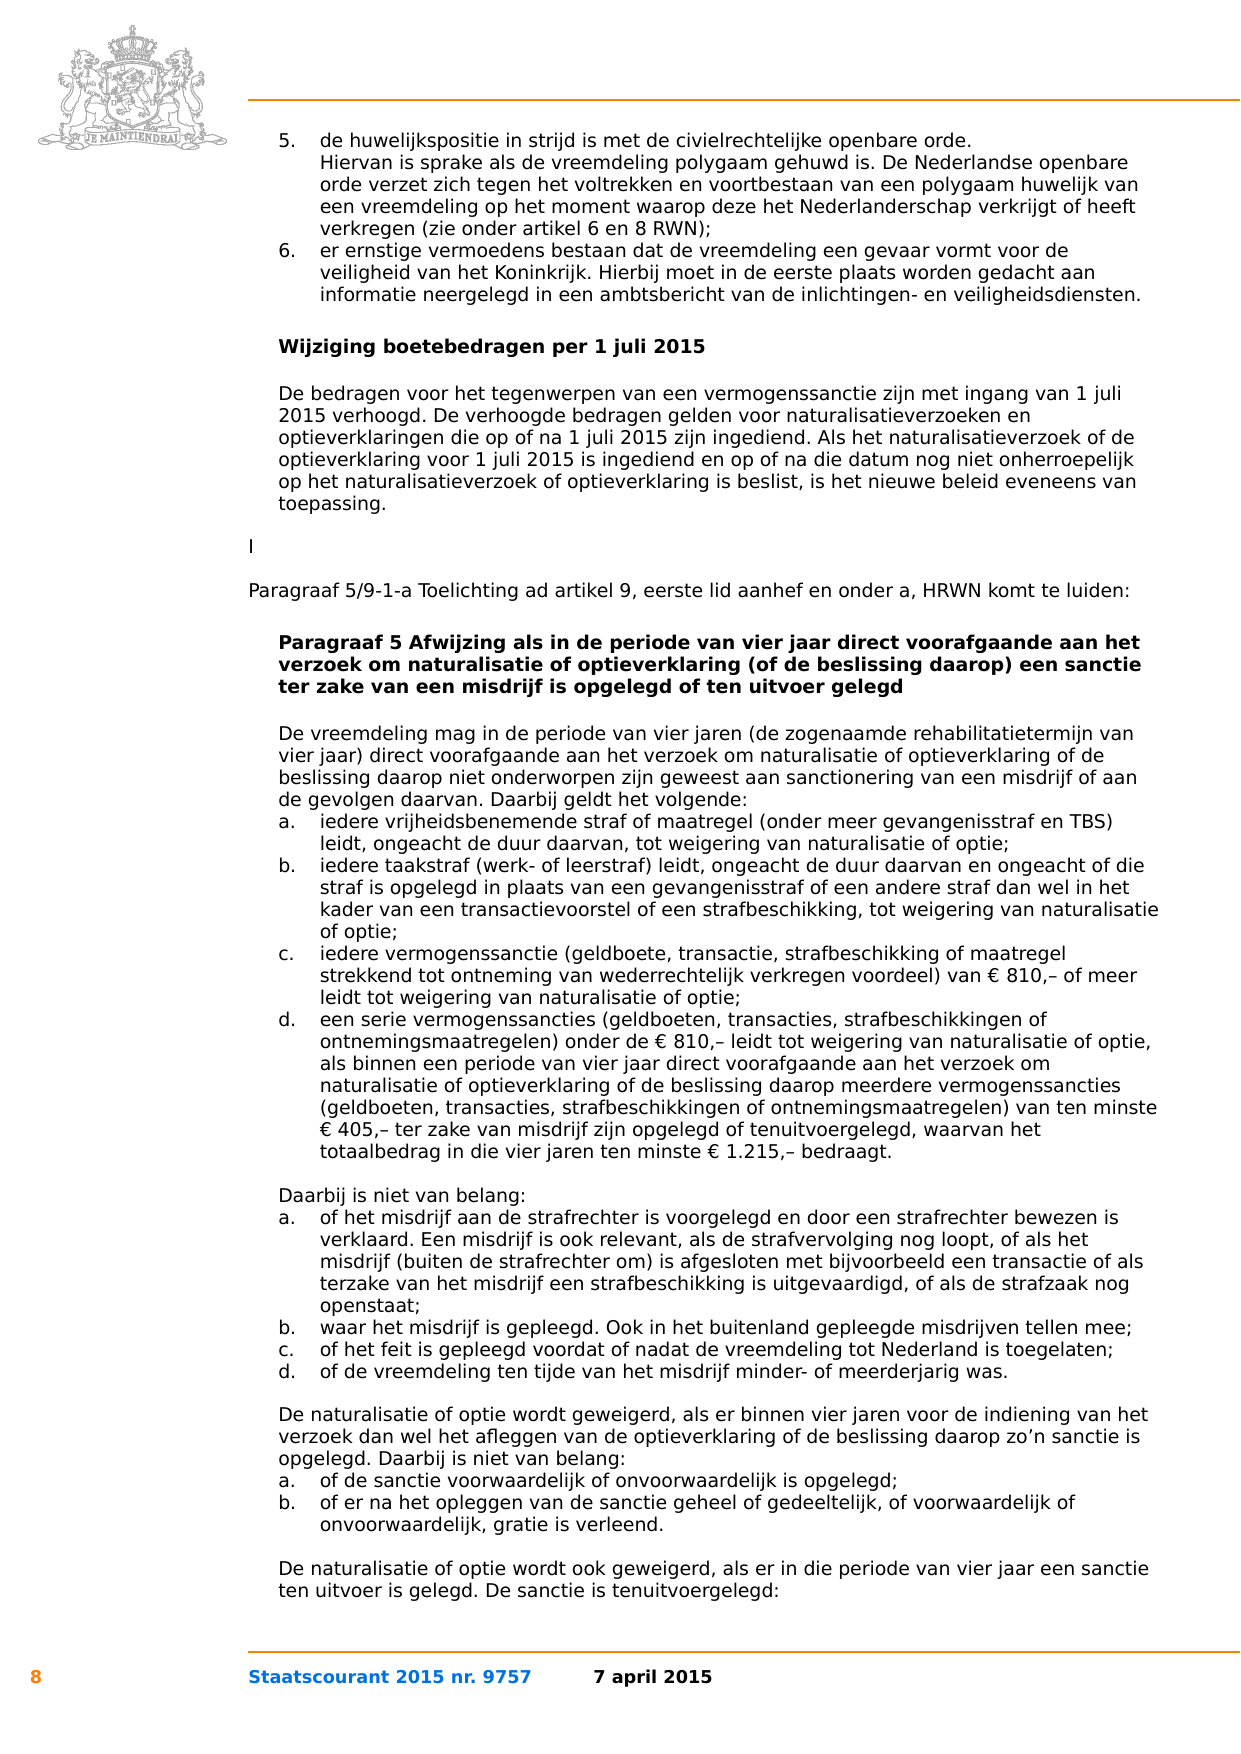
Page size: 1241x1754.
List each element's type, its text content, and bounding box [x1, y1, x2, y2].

text De naturalisatie of optie wordt geweigerd, als er binnen vier jaren voor de indiening van het verzoek dan wel het afleggen van de optieverklaring of de beslissing daarop zo’n sanctie is opgelegd. Daarbij is niet van belang: [278, 1404, 1163, 1470]
text c. of het feit is gepleegd voordat of nadat de vreemdeling tot Nederland is toegelaten; [278, 1338, 1163, 1361]
text I [248, 536, 1163, 558]
picture [38, 25, 227, 150]
text De bedragen voor het tegenwerpen van een vermogenssanctie zijn met ingang van 1 juli 2015 verhoogd. De verhoogde bedragen gelden voor naturalisatieverzoeken en optieverklaringen die op of na 1 juli 2015 zijn ingediend. Als het naturalisatieverzoek of de optieverklaring voor 1 juli 2015 is ingediend en op of na die datum nog niet onherroepelijk op het naturalisatieverzoek of optieverklaring is beslist, is het nieuwe beleid eveneens van toepassing. [278, 383, 1163, 514]
subtitle Wijziging boetebedragen per 1 juli 2015 [278, 336, 1163, 358]
text De naturalisatie of optie wordt ook geweigerd, als er in die periode van vier jaar een sanctie ten uitvoer is gelegd. De sanctie is tenuitvoergelegd: [278, 1558, 1163, 1602]
text 5. de huwelijkspositie in strijd is met de civielrechtelijke openbare orde. [278, 130, 1163, 152]
text a. iedere vrijheidsbenemende straf of maatregel (onder meer gevangenisstraf en TBS) leidt, ongeacht de duur daarvan, tot weigering van naturalisatie of optie; [278, 811, 1163, 855]
text a. of de sanctie voorwaardelijk of onvoorwaardelijk is opgelegd; [278, 1470, 1163, 1492]
text Hiervan is sprake als de vreemdeling polygaam gehuwd is. De Nederlandse openbare orde verzet zich tegen het voltrekken en voortbestaan van een polygaam huwelijk van een vreemdeling op het moment waarop deze het Nederlanderschap verkrijgt of heeft verkregen (zie onder artikel 6 en 8 RWN); [319, 152, 1163, 240]
text c. iedere vermogenssanctie (geldboete, transactie, strafbeschikking of maatregel strekkend tot ontneming van wederrechtelijk verkregen voordeel) van € 810,– of meer leidt tot weigering van naturalisatie of optie; [278, 943, 1163, 1009]
text Daarbij is niet van belang: [278, 1185, 1163, 1207]
text b. waar het misdrijf is gepleegd. Ook in het buitenland gepleegde misdrijven tellen mee; [278, 1317, 1163, 1338]
text b. of er na het opleggen van de sanctie geheel of gedeeltelijk, of voorwaardelijk of onvoorwaardelijk, gratie is verleend. [278, 1492, 1163, 1536]
text 6. er ernstige vermoedens bestaan dat de vreemdeling een gevaar vormt voor de veiligheid van het Koninkrijk. Hierbij moet in de eerste plaats worden gedacht aan informatie neergelegd in een ambtsbericht van de inlichtingen- en veiligheidsdiensten. [278, 240, 1163, 306]
text d. of de vreemdeling ten tijde van het misdrijf minder- of meerderjarig was. [278, 1361, 1163, 1382]
text a. of het misdrijf aan de strafrechter is voorgelegd en door een strafrechter bewezen is verklaard. Een misdrijf is ook relevant, als de strafvervolging nog loopt, of als het misdrijf (buiten de strafrechter om) is afgesloten met bijvoorbeeld een transactie of als terzake van het misdrijf een strafbeschikking is uitgevaardigd, of als de strafzaak nog openstaat; [278, 1207, 1163, 1317]
subtitle Paragraaf 5 Afwijzing als in de periode van vier jaar direct voorafgaande aan het verzoek om naturalisatie of optieverklaring (of de beslissing daarop) een sanctie ter zake van een misdrijf is opgelegd of ten uitvoer gelegd [278, 632, 1163, 698]
text b. iedere taakstraf (werk- of leerstraf) leidt, ongeacht de duur daarvan en ongeacht of die straf is opgelegd in plaats van een gevangenisstraf of een andere straf dan wel in het kader van een transactievoorstel of een strafbeschikking, tot weigering van naturalisatie of optie; [278, 855, 1163, 943]
text Paragraaf 5/9-1-a Toelichting ad artikel 9, eerste lid aanhef en onder a, HRWN komt te luiden: [248, 580, 1163, 602]
text De vreemdeling mag in de periode van vier jaren (de zogenaamde rehabilitatietermijn van vier jaar) direct voorafgaande aan het verzoek om naturalisatie of optieverklaring of de beslissing daarop niet onderworpen zijn geweest aan sanctionering van een misdrijf of aan de gevolgen daarvan. Daarbij geldt het volgende: [278, 723, 1163, 811]
text d. een serie vermogenssancties (geldboeten, transacties, strafbeschikkingen of ontnemingsmaatregelen) onder de € 810,– leidt tot weigering van naturalisatie of optie, als binnen een periode van vier jaar direct voorafgaande aan het verzoek om naturalisatie of optieverklaring of de beslissing daarop meerdere vermogenssancties (geldboeten, transacties, strafbeschikkingen of ontnemingsmaatregelen) van ten minste € 405,– ter zake van misdrijf zijn opgelegd of tenuitvoergelegd, waarvan het totaalbedrag in die vier jaren ten minste € 1.215,– bedraagt. [278, 1009, 1163, 1163]
